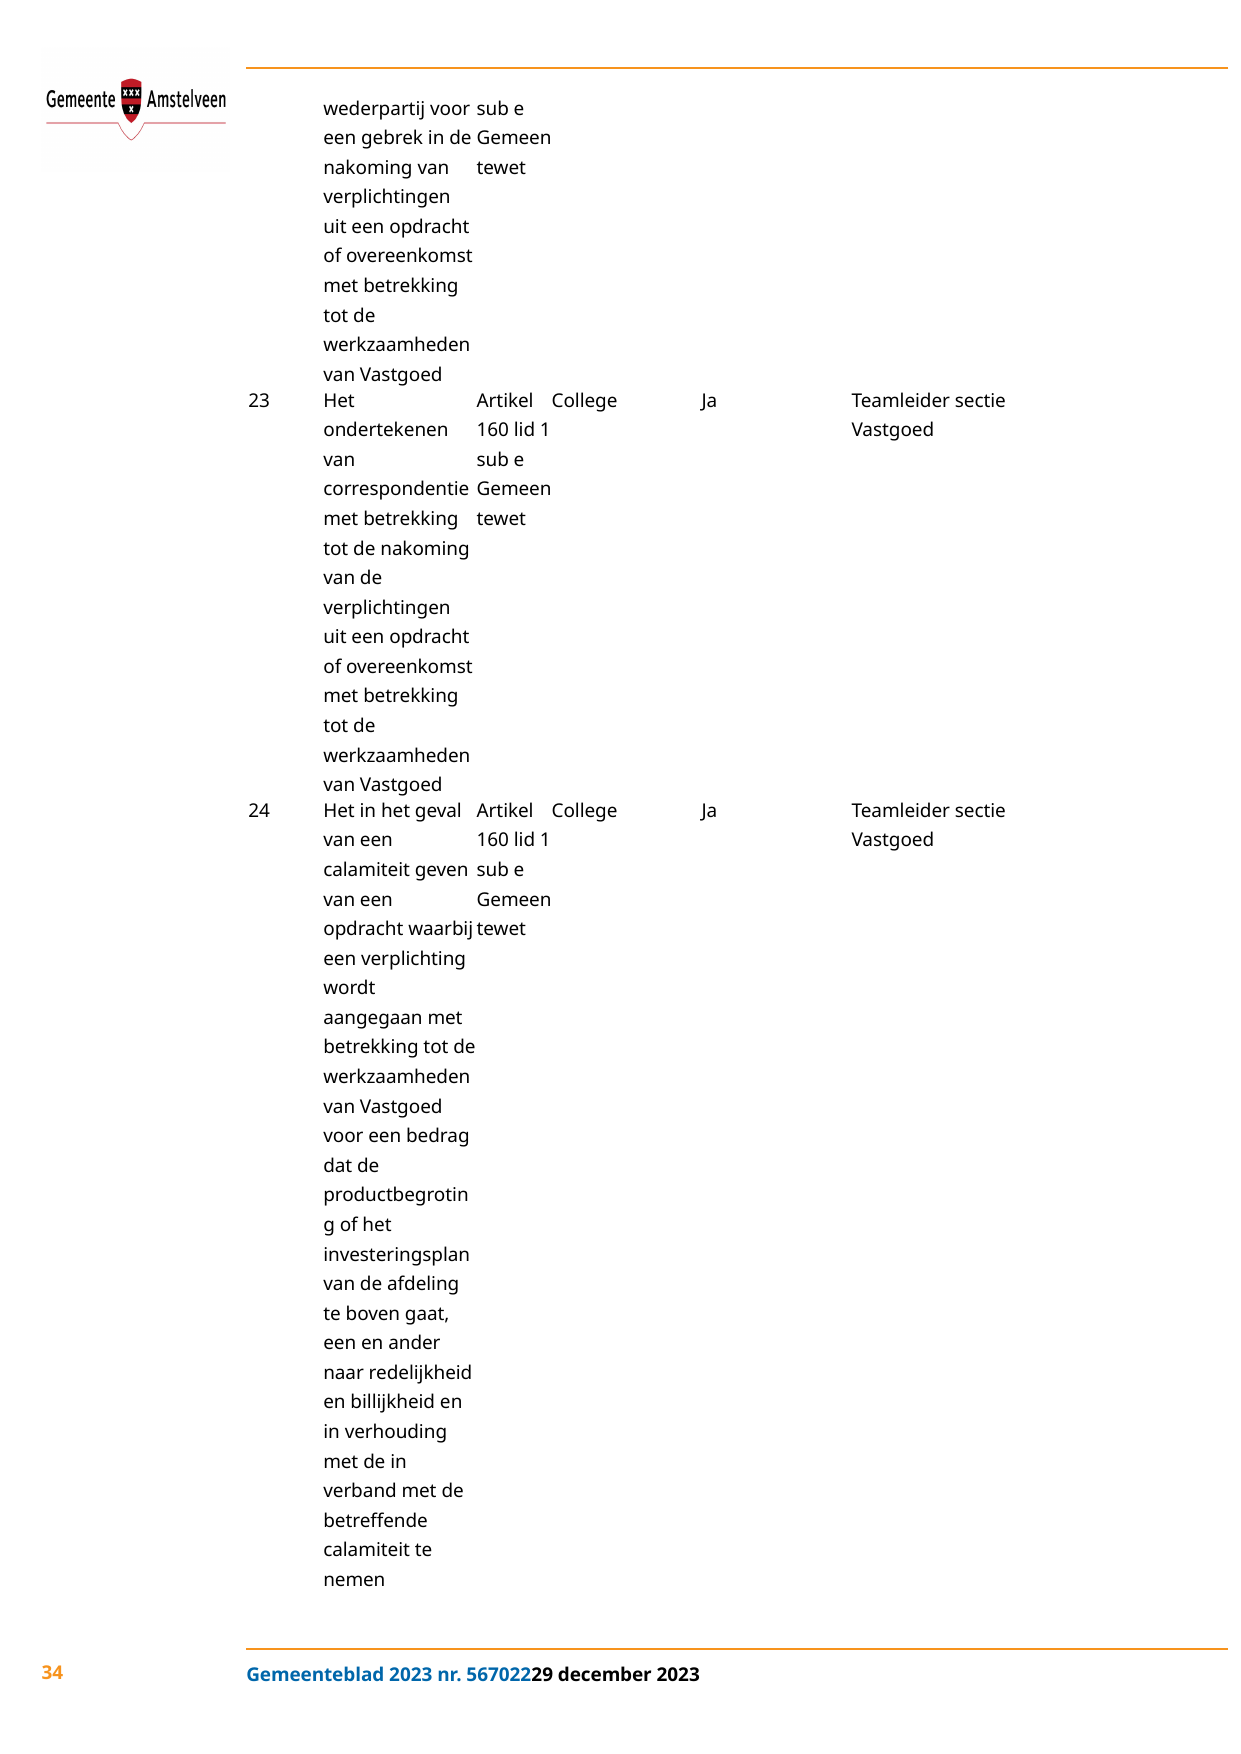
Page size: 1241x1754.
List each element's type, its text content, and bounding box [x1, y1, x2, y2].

table_cell [851, 95, 1076, 387]
table_cell College [551, 797, 701, 1592]
table_cell Het ondertekenen van correspondentie met betrekking tot de nakoming van de verplichtingen uit een opdracht of overeenkomst met betrekking tot de werkzaamheden van Vastgoed [323, 387, 476, 797]
table_cell 23 [248, 387, 323, 797]
table_cell Teamleider sectie Vastgoed [851, 797, 1076, 1592]
table_cell Teamleider sectie Vastgoed [851, 387, 1076, 797]
table_cell 24 [248, 797, 323, 1592]
table_cell Artikel 160 lid 1 sub e Gemeentewet [476, 797, 551, 1592]
table_cell Ja [701, 797, 851, 1592]
table_cell wederpartij voor een gebrek in de nakoming van verplichtingen uit een opdracht of overeenkomst met betrekking tot de werkzaamheden van Vastgoed [323, 95, 476, 387]
table_cell [1076, 797, 1152, 1592]
table_cell Artikel 160 lid 1 sub e Gemeentewet [476, 387, 551, 797]
table_cell [1076, 387, 1152, 797]
table_cell Ja [701, 387, 851, 797]
picture [41, 47, 231, 172]
table_cell College [551, 387, 701, 797]
table_cell [551, 95, 701, 387]
table_cell [248, 95, 323, 387]
table_cell [1076, 95, 1152, 387]
table_cell Het in het geval van een calamiteit geven van een opdracht waarbij een verplichting wordt aangegaan met betrekking tot de werkzaamheden van Vastgoed voor een bedrag dat de productbegroting of het investeringsplan van de afdeling te boven gaat, een en ander naar redelijkheid en billijkheid en in verhouding met de in verband met de betreffende calamiteit te nemen [323, 797, 476, 1592]
table_cell [701, 95, 851, 387]
table_cell sub e Gemeentewet [476, 95, 551, 387]
